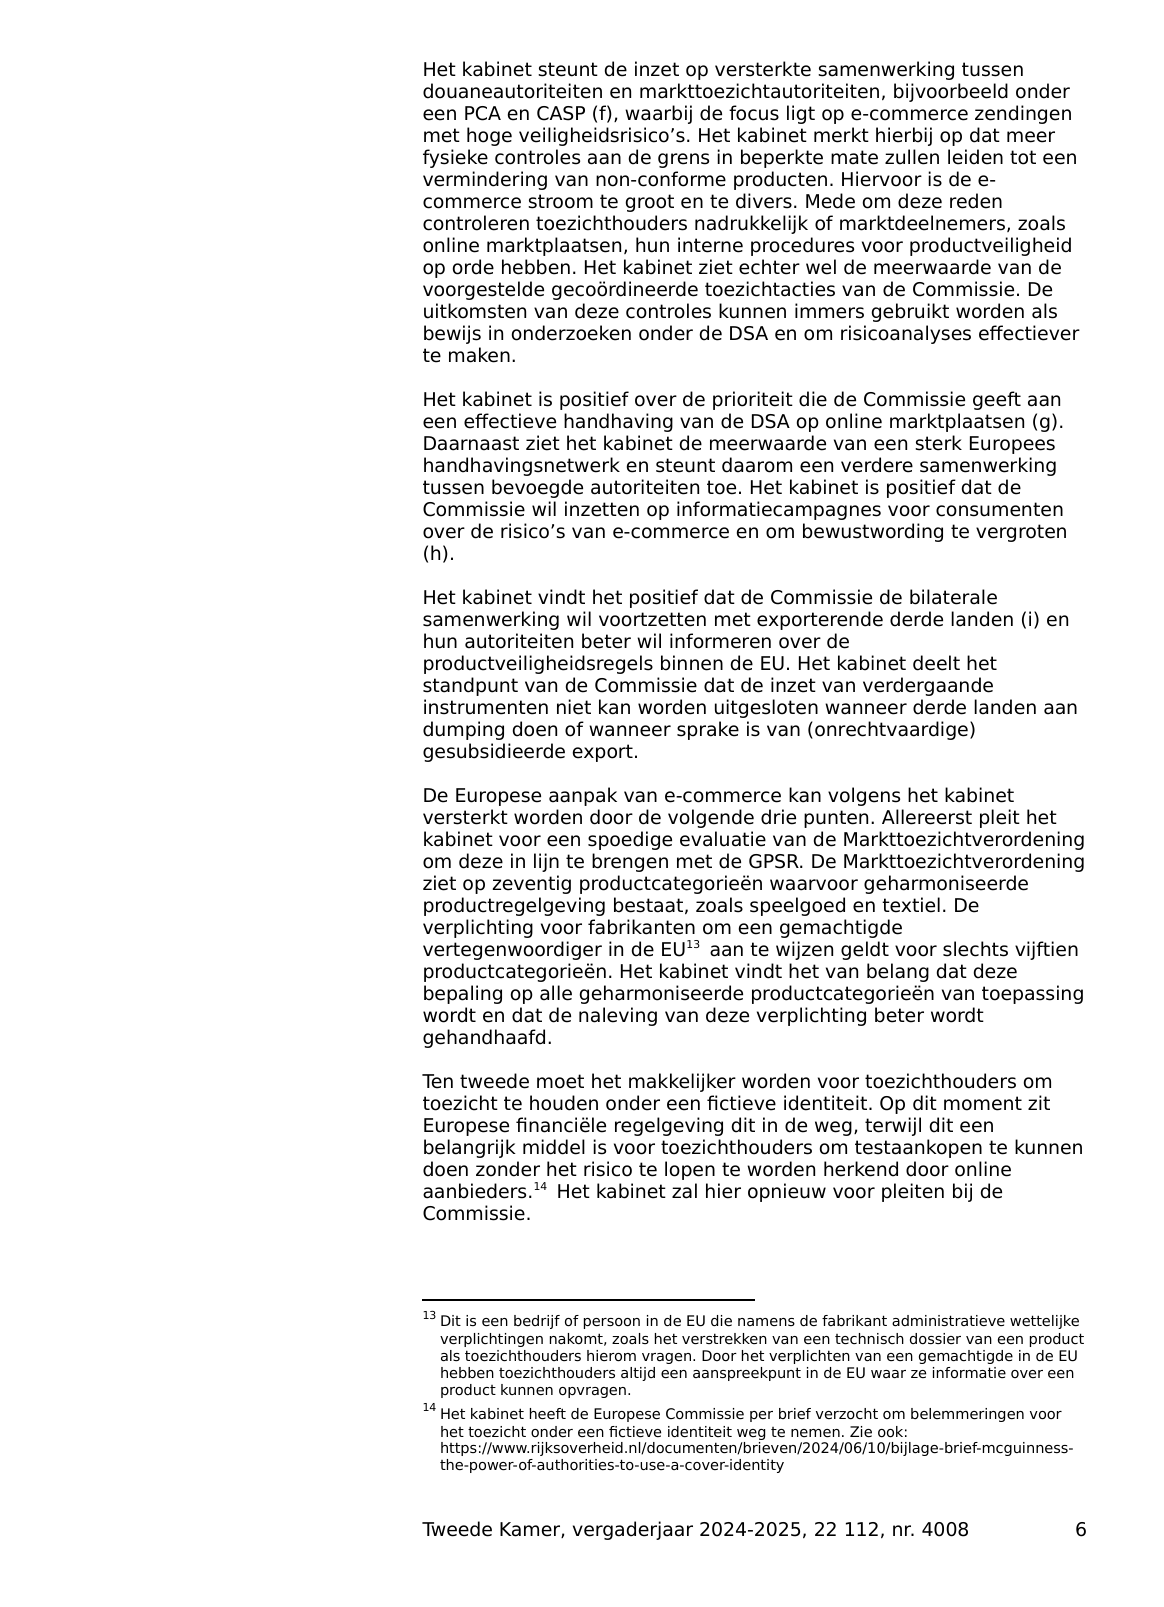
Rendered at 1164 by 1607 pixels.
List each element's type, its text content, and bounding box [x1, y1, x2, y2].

text Ten tweede moet het makkelijker worden voor toezichthouders om toezicht te houden onder een fictieve identiteit. Op dit moment zit Europese financiële regelgeving dit in de weg, terwijl dit een belangrijk middel is voor toezichthouders om testaankopen te kunnen doen zonder het risico te lopen te worden herkend door online aanbieders. Het kabinet zal hier opnieuw voor pleiten bij de Commissie. [422, 1071, 1087, 1225]
text Het kabinet is positief over de prioriteit die de Commissie geeft aan een effectieve handhaving van de DSA op online marktplaatsen (g). Daarnaast ziet het kabinet de meerwaarde van een sterk Europees handhavingsnetwerk en steunt daarom een verdere samenwerking tussen bevoegde autoriteiten toe. Het kabinet is positief dat de Commissie wil inzetten op informatiecampagnes voor consumenten over de risico’s van e-commerce en om bewustwording te vergroten (h). [422, 389, 1087, 565]
text Het kabinet vindt het positief dat de Commissie de bilaterale samenwerking wil voortzetten met exporterende derde landen (i) en hun autoriteiten beter wil informeren over de productveiligheidsregels binnen de EU. Het kabinet deelt het standpunt van de Commissie dat de inzet van verdergaande instrumenten niet kan worden uitgesloten wanneer derde landen aan dumping doen of wanneer sprake is van (onrechtvaardige) gesubsidieerde export. [422, 587, 1087, 763]
text Het kabinet heeft de Europese Commissie per brief verzocht om belemmeringen voor het toezicht onder een fictieve identiteit weg te nemen. Zie ook: https://www.rijksoverheid.nl/documenten/brieven/2024/06/10/bijlage-brief-mcguinness-the-power-of-authorities-to-use-a-cover-identity [422, 1402, 1087, 1474]
text Het kabinet steunt de inzet op versterkte samenwerking tussen douaneautoriteiten en markttoezichtautoriteiten, bijvoorbeeld onder een PCA en CASP (f), waarbij de focus ligt op e-commerce zendingen met hoge veiligheidsrisico’s. Het kabinet merkt hierbij op dat meer fysieke controles aan de grens in beperkte mate zullen leiden tot een vermindering van non-conforme producten. Hiervoor is de e-commerce stroom te groot en te divers. Mede om deze reden controleren toezichthouders nadrukkelijk of marktdeelnemers, zoals online marktplaatsen, hun interne procedures voor productveiligheid op orde hebben. Het kabinet ziet echter wel de meerwaarde van de voorgestelde gecoördineerde toezichtacties van de Commissie. De uitkomsten van deze controles kunnen immers gebruikt worden als bewijs in onderzoeken onder de DSA en om risicoanalyses effectiever te maken. [422, 59, 1087, 367]
text Dit is een bedrijf of persoon in de EU die namens de fabrikant administratieve wettelijke verplichtingen nakomt, zoals het verstrekken van een technisch dossier van een product als toezichthouders hierom vragen. Door het verplichten van een gemachtigde in de EU hebben toezichthouders altijd een aanspreekpunt in de EU waar ze informatie over een product kunnen opvragen. [422, 1309, 1087, 1399]
text De Europese aanpak van e-commerce kan volgens het kabinet versterkt worden door de volgende drie punten. Allereerst pleit het kabinet voor een spoedige evaluatie van de Markttoezichtverordening om deze in lijn te brengen met de GPSR. De Markttoezichtverordening ziet op zeventig productcategorieën waarvoor geharmoniseerde productregelgeving bestaat, zoals speelgoed en textiel. De verplichting voor fabrikanten om een gemachtigde vertegenwoordiger in de EU aan te wijzen geldt voor slechts vijftien productcategorieën. Het kabinet vindt het van belang dat deze bepaling op alle geharmoniseerde productcategorieën van toepassing wordt en dat de naleving van deze verplichting beter wordt gehandhaafd. [422, 785, 1087, 1049]
